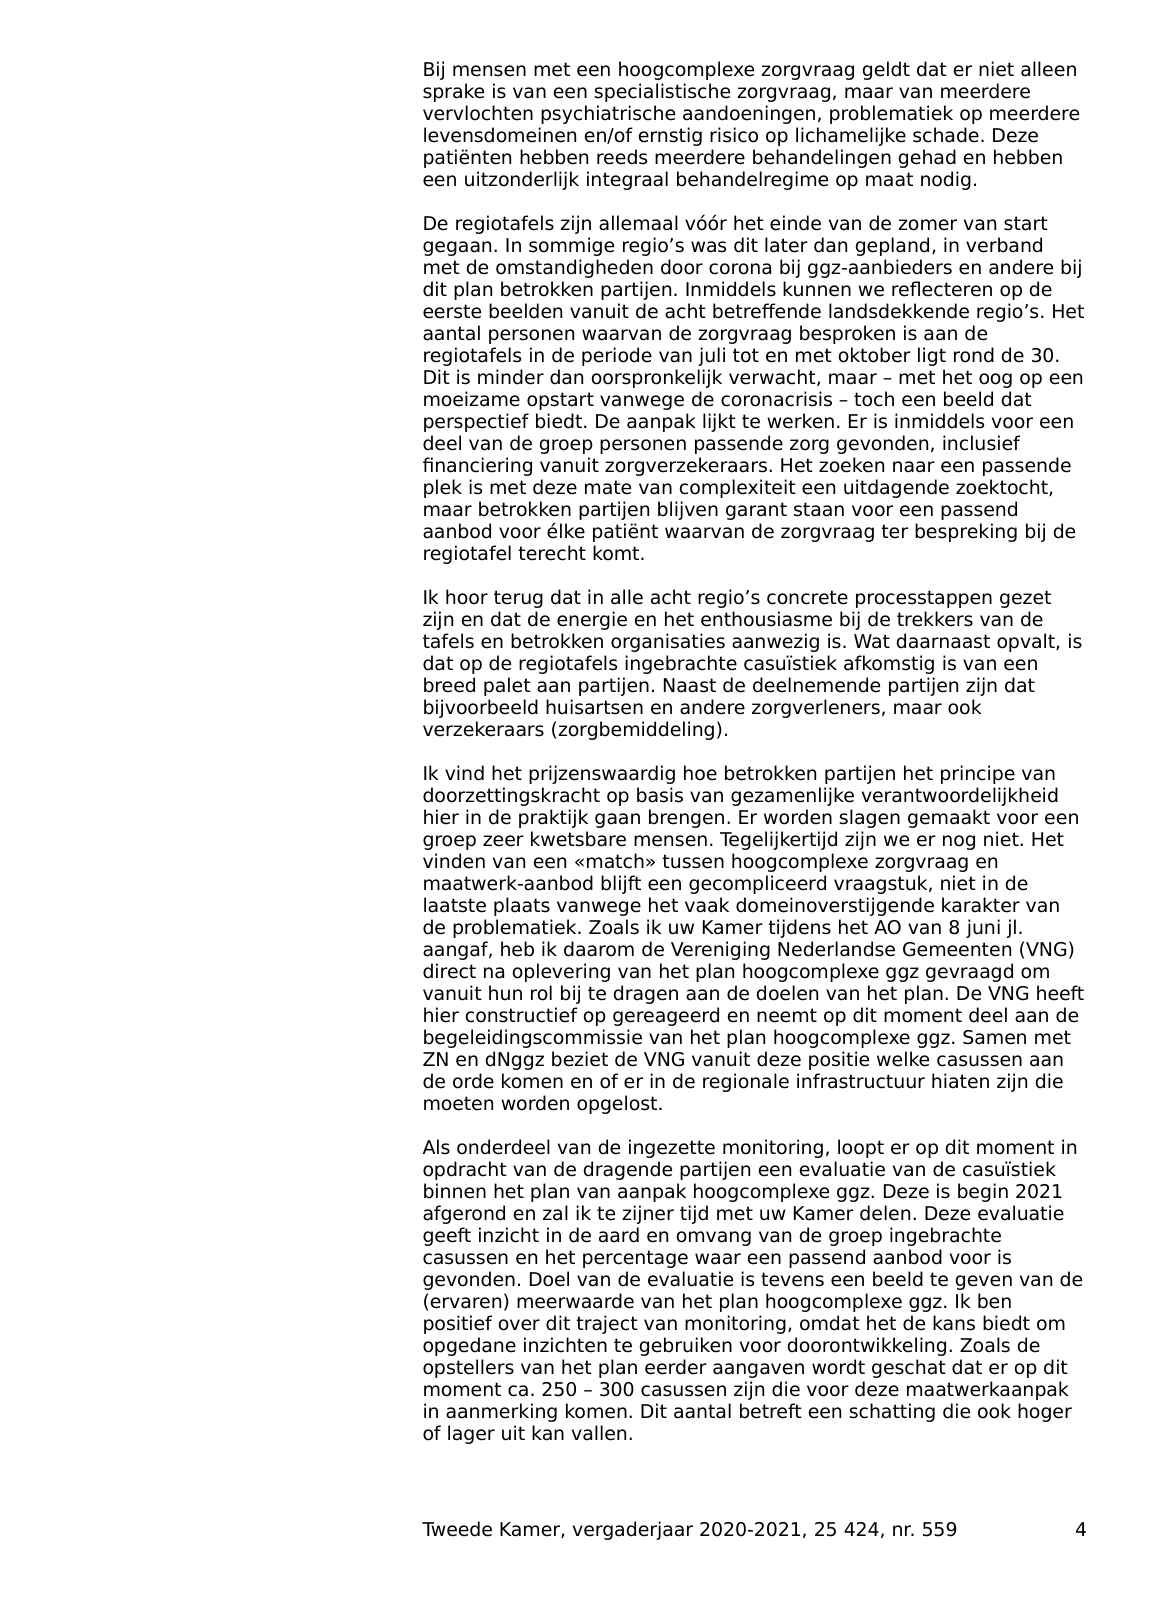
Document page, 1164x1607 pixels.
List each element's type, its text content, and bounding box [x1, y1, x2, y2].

text Ik vind het prijzenswaardig hoe betrokken partijen het principe van doorzettingskracht op basis van gezamenlijke verantwoordelijkheid hier in de praktijk gaan brengen. Er worden slagen gemaakt voor een groep zeer kwetsbare mensen. Tegelijkertijd zijn we er nog niet. Het vinden van een «match» tussen hoogcomplexe zorgvraag en maatwerk-aanbod blijft een gecompliceerd vraagstuk, niet in de laatste plaats vanwege het vaak domeinoverstijgende karakter van de problematiek. Zoals ik uw Kamer tijdens het AO van 8 juni jl. aangaf, heb ik daarom de Vereniging Nederlandse Gemeenten (VNG) direct na oplevering van het plan hoogcomplexe ggz gevraagd om vanuit hun rol bij te dragen aan de doelen van het plan. De VNG heeft hier constructief op gereageerd en neemt op dit moment deel aan de begeleidingscommissie van het plan hoogcomplexe ggz. Samen met ZN en dNggz beziet de VNG vanuit deze positie welke casussen aan de orde komen en of er in de regionale infrastructuur hiaten zijn die moeten worden opgelost. [422, 763, 1087, 1115]
text Ik hoor terug dat in alle acht regio’s concrete processtappen gezet zijn en dat de energie en het enthousiasme bij de trekkers van de tafels en betrokken organisaties aanwezig is. Wat daarnaast opvalt, is dat op de regiotafels ingebrachte casuïstiek afkomstig is van een breed palet aan partijen. Naast de deelnemende partijen zijn dat bijvoorbeeld huisartsen en andere zorgverleners, maar ook verzekeraars (zorgbemiddeling). [422, 587, 1087, 741]
text Bij mensen met een hoogcomplexe zorgvraag geldt dat er niet alleen sprake is van een specialistische zorgvraag, maar van meerdere vervlochten psychiatrische aandoeningen, problematiek op meerdere levensdomeinen en/of ernstig risico op lichamelijke schade. Deze patiënten hebben reeds meerdere behandelingen gehad en hebben een uitzonderlijk integraal behandelregime op maat nodig. [422, 59, 1087, 191]
text De regiotafels zijn allemaal vóór het einde van de zomer van start gegaan. In sommige regio’s was dit later dan gepland, in verband met de omstandigheden door corona bij ggz-aanbieders en andere bij dit plan betrokken partijen. Inmiddels kunnen we reflecteren op de eerste beelden vanuit de acht betreffende landsdekkende regio’s. Het aantal personen waarvan de zorgvraag besproken is aan de regiotafels in de periode van juli tot en met oktober ligt rond de 30. Dit is minder dan oorspronkelijk verwacht, maar – met het oog op een moeizame opstart vanwege de coronacrisis – toch een beeld dat perspectief biedt. De aanpak lijkt te werken. Er is inmiddels voor een deel van de groep personen passende zorg gevonden, inclusief financiering vanuit zorgverzekeraars. Het zoeken naar een passende plek is met deze mate van complexiteit een uitdagende zoektocht, maar betrokken partijen blijven garant staan voor een passend aanbod voor élke patiënt waarvan de zorgvraag ter bespreking bij de regiotafel terecht komt. [422, 213, 1087, 565]
text Als onderdeel van de ingezette monitoring, loopt er op dit moment in opdracht van de dragende partijen een evaluatie van de casuïstiek binnen het plan van aanpak hoogcomplexe ggz. Deze is begin 2021 afgerond en zal ik te zijner tijd met uw Kamer delen. Deze evaluatie geeft inzicht in de aard en omvang van de groep ingebrachte casussen en het percentage waar een passend aanbod voor is gevonden. Doel van de evaluatie is tevens een beeld te geven van de (ervaren) meerwaarde van het plan hoogcomplexe ggz. Ik ben positief over dit traject van monitoring, omdat het de kans biedt om opgedane inzichten te gebruiken voor doorontwikkeling. Zoals de opstellers van het plan eerder aangaven wordt geschat dat er op dit moment ca. 250 – 300 casussen zijn die voor deze maatwerkaanpak in aanmerking komen. Dit aantal betreft een schatting die ook hoger of lager uit kan vallen. [422, 1137, 1087, 1444]
